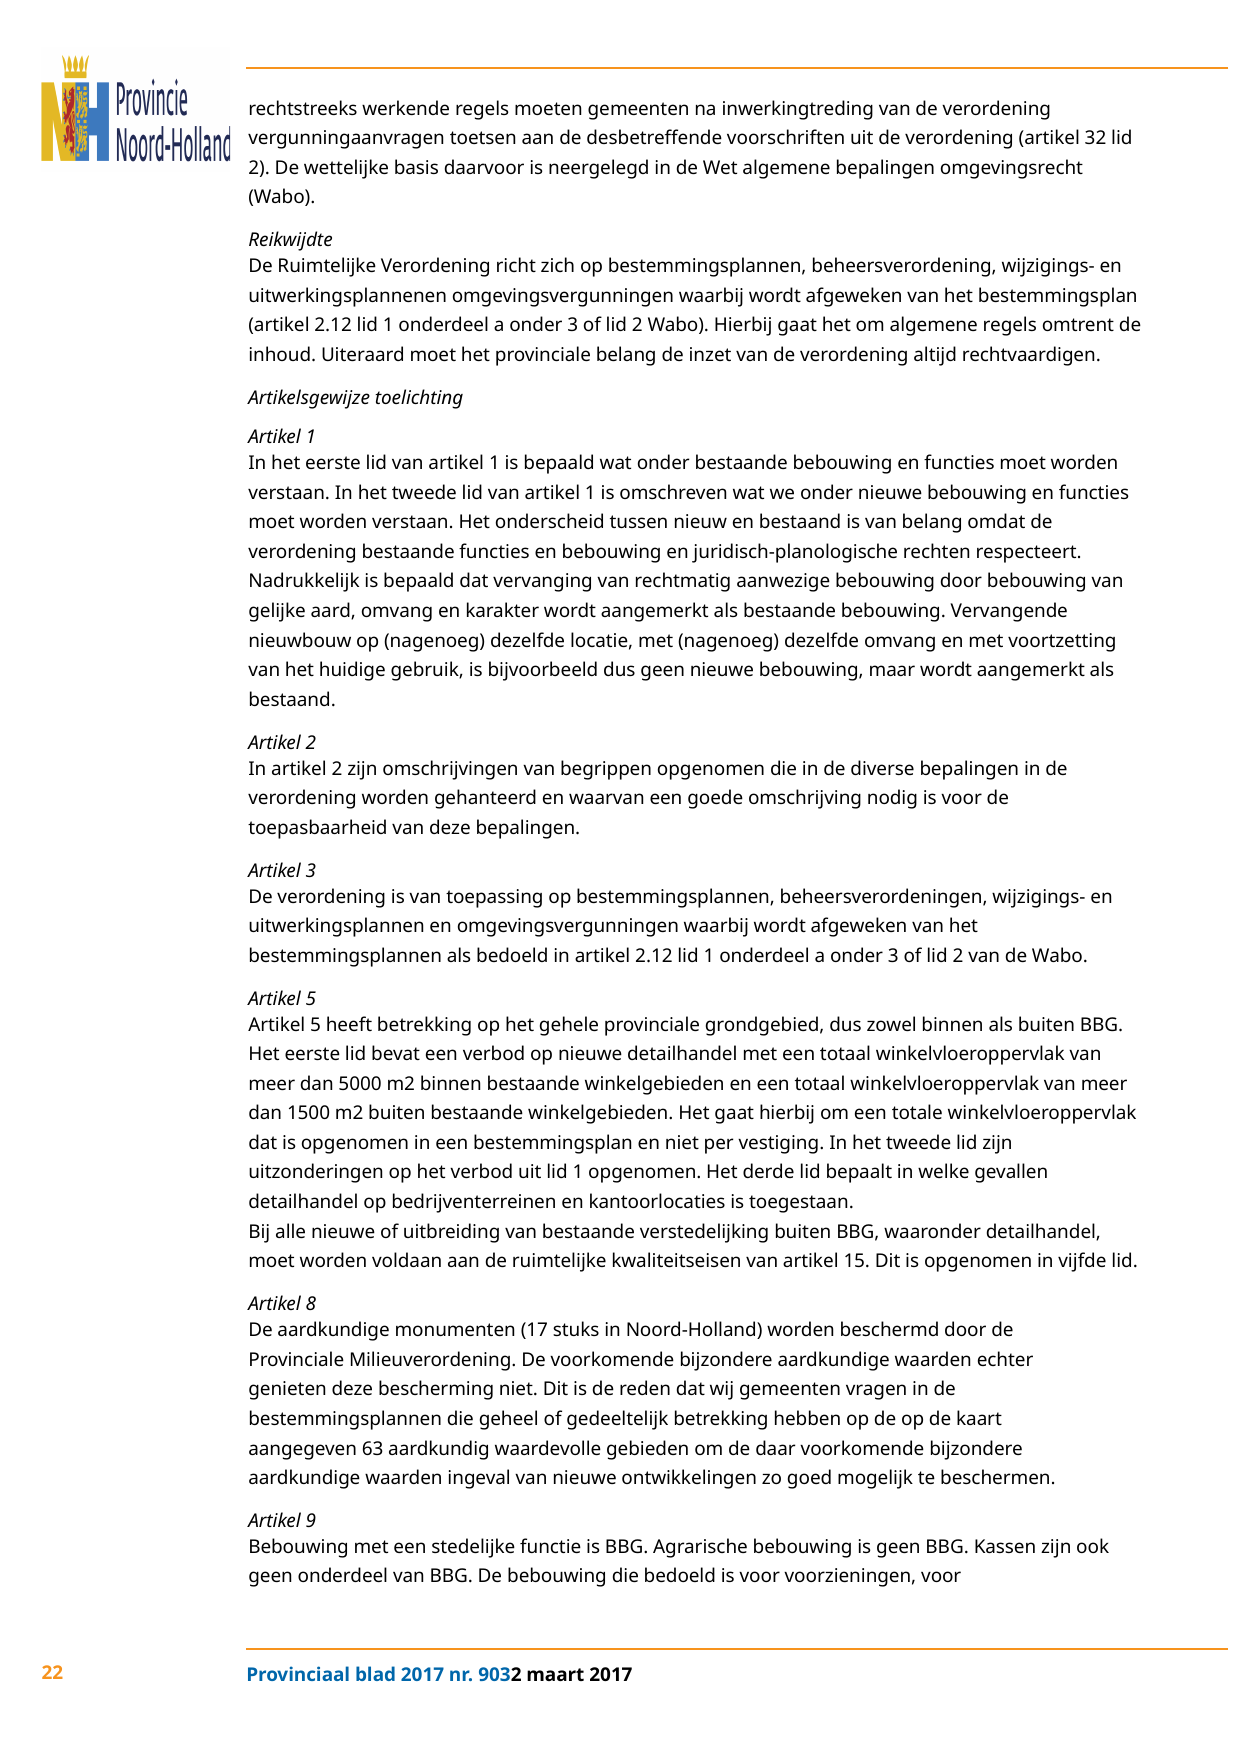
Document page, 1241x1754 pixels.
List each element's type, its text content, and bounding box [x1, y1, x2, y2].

text aangegeven 63 aardkundig waardevolle gebieden om de daar voorkomende bijzondere [248, 1435, 1152, 1460]
text genieten deze bescherming niet. Dit is de reden dat wij gemeenten vragen in de [248, 1376, 1152, 1401]
text Nadrukkelijk is bepaald dat vervanging van rechtmatig aanwezige bebouwing door bebouwing van gelijke aard, omvang en karakter wordt aangemerkt als bestaande bebouwing. Vervangende nieuwbouw op (nagenoeg) dezelfde locatie, met (nagenoeg) dezelfde omvang en met voortzetting van het huidige gebruik, is bijvoorbeeld dus geen nieuwe bebouwing, maar wordt aangemerkt als bestaand. [248, 568, 1152, 712]
text Artikel 3 [248, 857, 1152, 883]
text In artikel 2 zijn omschrijvingen van begrippen opgenomen die in de diverse bepalingen in de verordening worden gehanteerd en waarvan een goede omschrijving nodig is voor de toepasbaarheid van deze bepalingen. [248, 755, 1152, 840]
text Bebouwing met een stedelijke functie is BBG. Agrarische bebouwing is geen BBG. Kassen zijn ook geen onderdeel van BBG. De bebouwing die bedoeld is voor voorzieningen, voor [248, 1533, 1152, 1588]
text Bij alle nieuwe of uitbreiding van bestaande verstedelijking buiten BBG, waaronder detailhandel, moet worden voldaan aan de ruimtelijke kwaliteitseisen van artikel 15. Dit is opgenomen in vijfde lid. [248, 1218, 1152, 1273]
text rechtstreeks werkende regels moeten gemeenten na inwerkingtreding van de verordening vergunningaanvragen toetsen aan de desbetreffende voorschriften uit de verordening (artikel 32 lid 2). De wettelijke basis daarvoor is neergelegd in de Wet algemene bepalingen omgevingsrecht (Wabo). [248, 95, 1152, 209]
text De verordening is van toepassing op bestemmingsplannen, beheersverordeningen, wijzigings- en uitwerkingsplannen en omgevingsvergunningen waarbij wordt afgeweken van het bestemmingsplannen als bedoeld in artikel 2.12 lid 1 onderdeel a onder 3 of lid 2 van de Wabo. [248, 883, 1152, 968]
text In het eerste lid van artikel 1 is bepaald wat onder bestaande bebouwing en functies moet worden verstaan. In het tweede lid van artikel 1 is omschreven wat we onder nieuwe bebouwing en functies moet worden verstaan. Het onderscheid tussen nieuw en bestaand is van belang omdat de verordening bestaande functies en bebouwing en juridisch-planologische rechten respecteert. [248, 449, 1152, 564]
picture [41, 47, 231, 172]
text Artikel 9 [248, 1507, 1152, 1533]
text Artikelsgewijze toelichting [248, 384, 1152, 410]
text bestemmingsplannen die geheel of gedeeltelijk betrekking hebben op de op de kaart [248, 1405, 1152, 1431]
text De Ruimtelijke Verordening richt zich op bestemmingsplannen, beheersverordening, wijzigings- en uitwerkingsplannenen omgevingsvergunningen waarbij wordt afgeweken van het bestemmingsplan (artikel 2.12 lid 1 onderdeel a onder 3 of lid 2 Wabo). Hierbij gaat het om algemene regels omtrent de inhoud. Uiteraard moet het provinciale belang de inzet van de verordening altijd rechtvaardigen. [248, 252, 1152, 367]
text Artikel 2 [248, 729, 1152, 755]
text Reikwijdte [248, 227, 1152, 252]
text Artikel 5 heeft betrekking op het gehele provinciale grondgebied, dus zowel binnen als buiten BBG. Het eerste lid bevat een verbod op nieuwe detailhandel met een totaal winkelvloeroppervlak van meer dan 5000 m2 binnen bestaande winkelgebieden en een totaal winkelvloeroppervlak van meer dan 1500 m2 buiten bestaande winkelgebieden. Het gaat hierbij om een totale winkelvloeroppervlak dat is opgenomen in een bestemmingsplan en niet per vestiging. In het tweede lid zijn uitzonderingen op het verbod uit lid 1 opgenomen. Het derde lid bepaalt in welke gevallen detailhandel op bedrijventerreinen en kantoorlocaties is toegestaan. [248, 1011, 1152, 1214]
text Provinciale Milieuverordening. De voorkomende bijzondere aardkundige waarden echter [248, 1346, 1152, 1372]
text Artikel 1 [248, 423, 1152, 449]
text Artikel 8 [248, 1291, 1152, 1316]
text Artikel 5 [248, 985, 1152, 1011]
text aardkundige waarden ingeval van nieuwe ontwikkelingen zo goed mogelijk te beschermen. [248, 1464, 1152, 1490]
text De aardkundige monumenten (17 stuks in Noord-Holland) worden beschermd door de [248, 1316, 1152, 1342]
